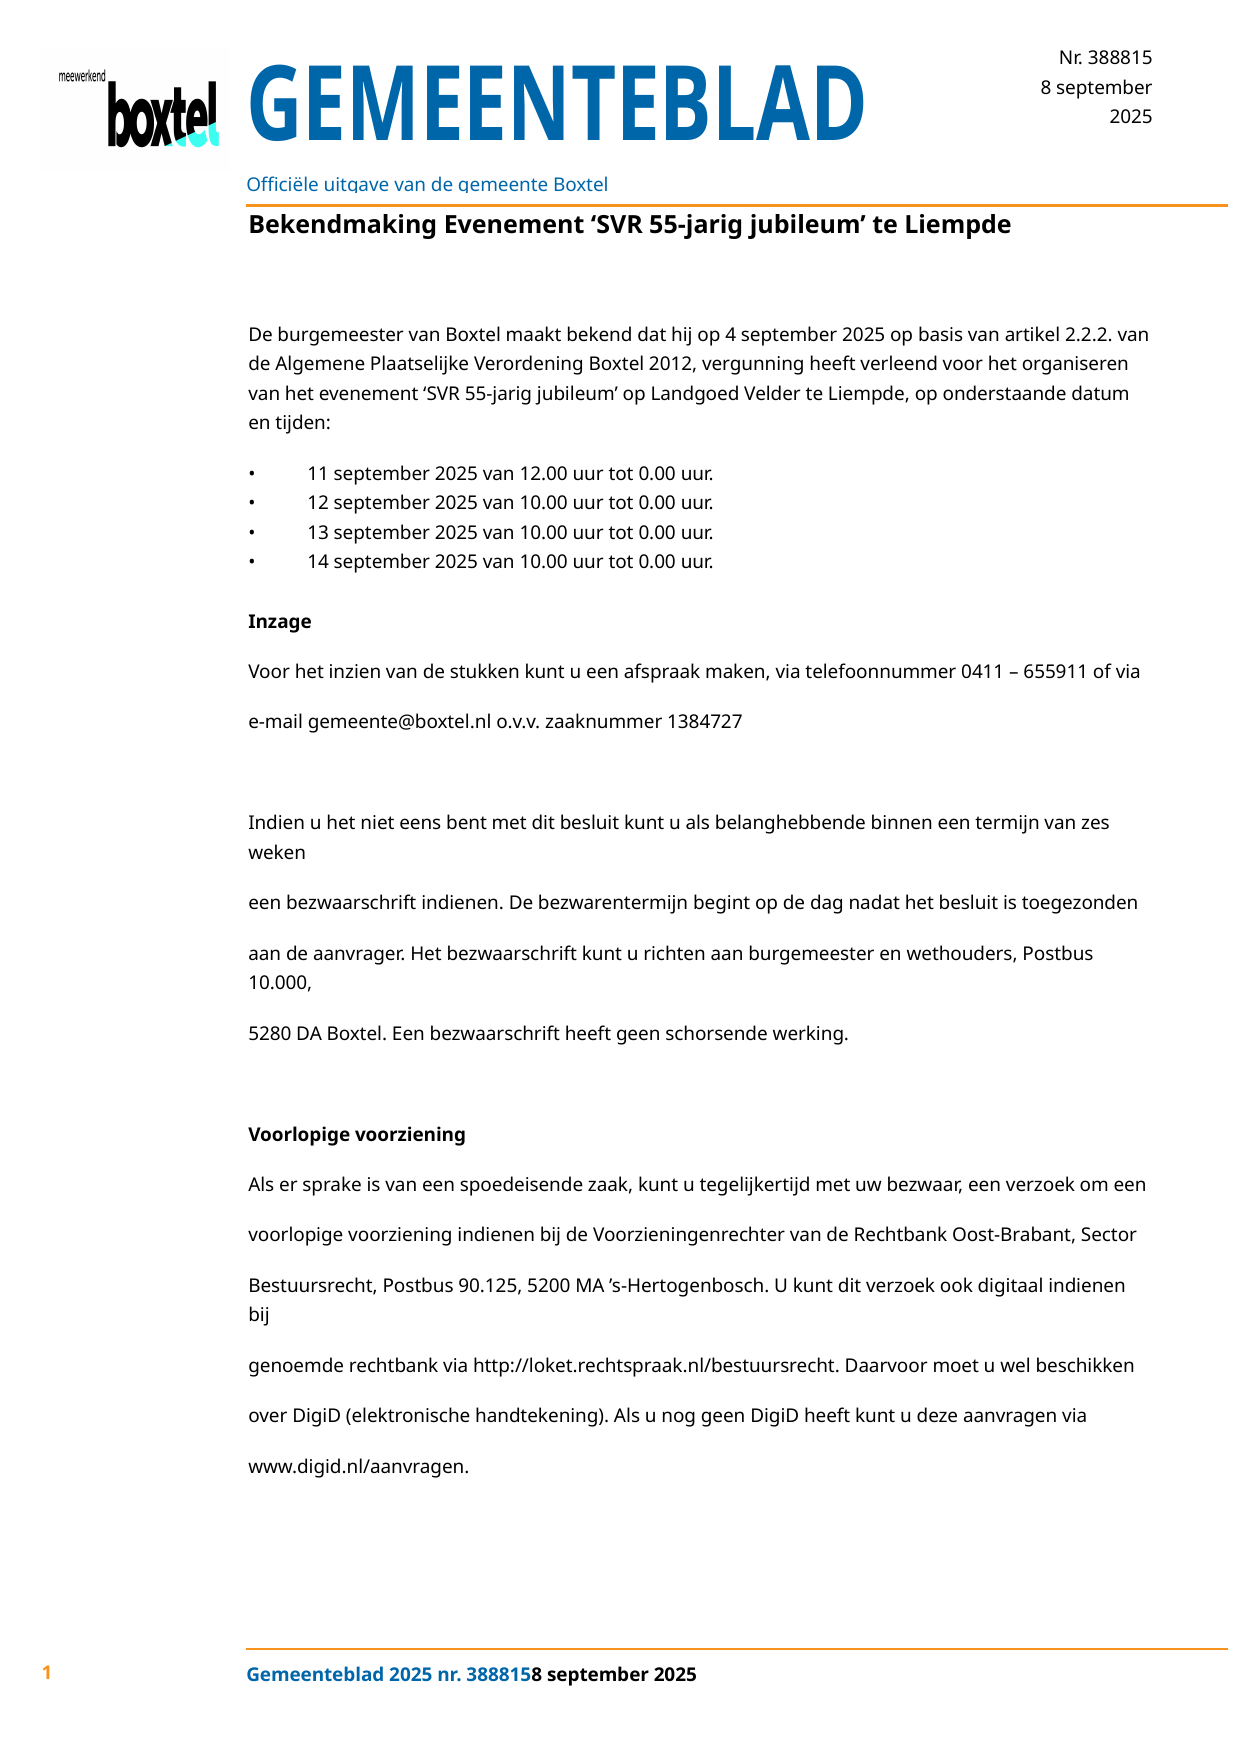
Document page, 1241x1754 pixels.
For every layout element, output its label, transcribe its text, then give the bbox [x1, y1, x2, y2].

text aan de aanvrager. Het bezwaarschrift kunt u richten aan burgemeester en wethouders, Postbus 10.000, [248, 940, 1152, 995]
text 5280 DA Boxtel. Een bezwaarschrift heeft geen schorsende werking. [248, 1020, 1152, 1046]
list 12 september 2025 van 10.00 uur tot 0.00 uur. [248, 489, 1152, 515]
text De burgemeester van Boxtel maakt bekend dat hij op 4 september 2025 op basis van artikel 2.2.2. van de Algemene Plaatselijke Verordening Boxtel 2012, vergunning heeft verleend voor het organiseren van het evenement ‘SVR 55-jarig jubileum’ op Landgoed Velder te Liempde, op onderstaande datum en tijden: [248, 321, 1152, 435]
text Inzage [248, 608, 1152, 633]
text Bestuursrecht, Postbus 90.125, 5200 MA ’s-Hertogenbosch. U kunt dit verzoek ook digitaal indienen bij [248, 1272, 1152, 1327]
text voorlopige voorziening indienen bij de Voorzieningenrechter van de Rechtbank Oost-Brabant, Sector [248, 1222, 1152, 1247]
list 14 september 2025 van 10.00 uur tot 0.00 uur. [248, 549, 1152, 574]
text www.digid.nl/aanvragen. [248, 1453, 1152, 1478]
list 11 september 2025 van 12.00 uur tot 0.00 uur. [248, 460, 1152, 486]
text Indien u het niet eens bent met dit besluit kunt u als belanghebbende binnen een termijn van zes weken [248, 809, 1152, 865]
text een bezwaarschrift indienen. De bezwarentermijn begint op de dag nadat het besluit is toegezonden [248, 889, 1152, 915]
text Bekendmaking Evenement ‘SVR 55-jarig jubileum’ te Liempde [248, 207, 1152, 241]
text e-mail gemeente@boxtel.nl o.v.v. zaaknummer 1384727 [248, 709, 1152, 734]
text Voor het inzien van de stukken kunt u een afspraak maken, via telefoonnummer 0411 – 655911 of via [248, 658, 1152, 684]
text Voorlopige voorziening [248, 1121, 1152, 1146]
list 13 september 2025 van 10.00 uur tot 0.00 uur. [248, 519, 1152, 545]
text genoemde rechtbank via http://loket.rechtspraak.nl/bestuursrecht. Daarvoor moet u wel beschikken [248, 1352, 1152, 1378]
picture [41, 47, 231, 172]
text Als er sprake is van een spoedeisende zaak, kunt u tegelijkertijd met uw bezwaar, een verzoek om een [248, 1171, 1152, 1197]
text over DigiD (elektronische handtekening). Als u nog geen DigiD heeft kunt u deze aanvragen via [248, 1402, 1152, 1428]
